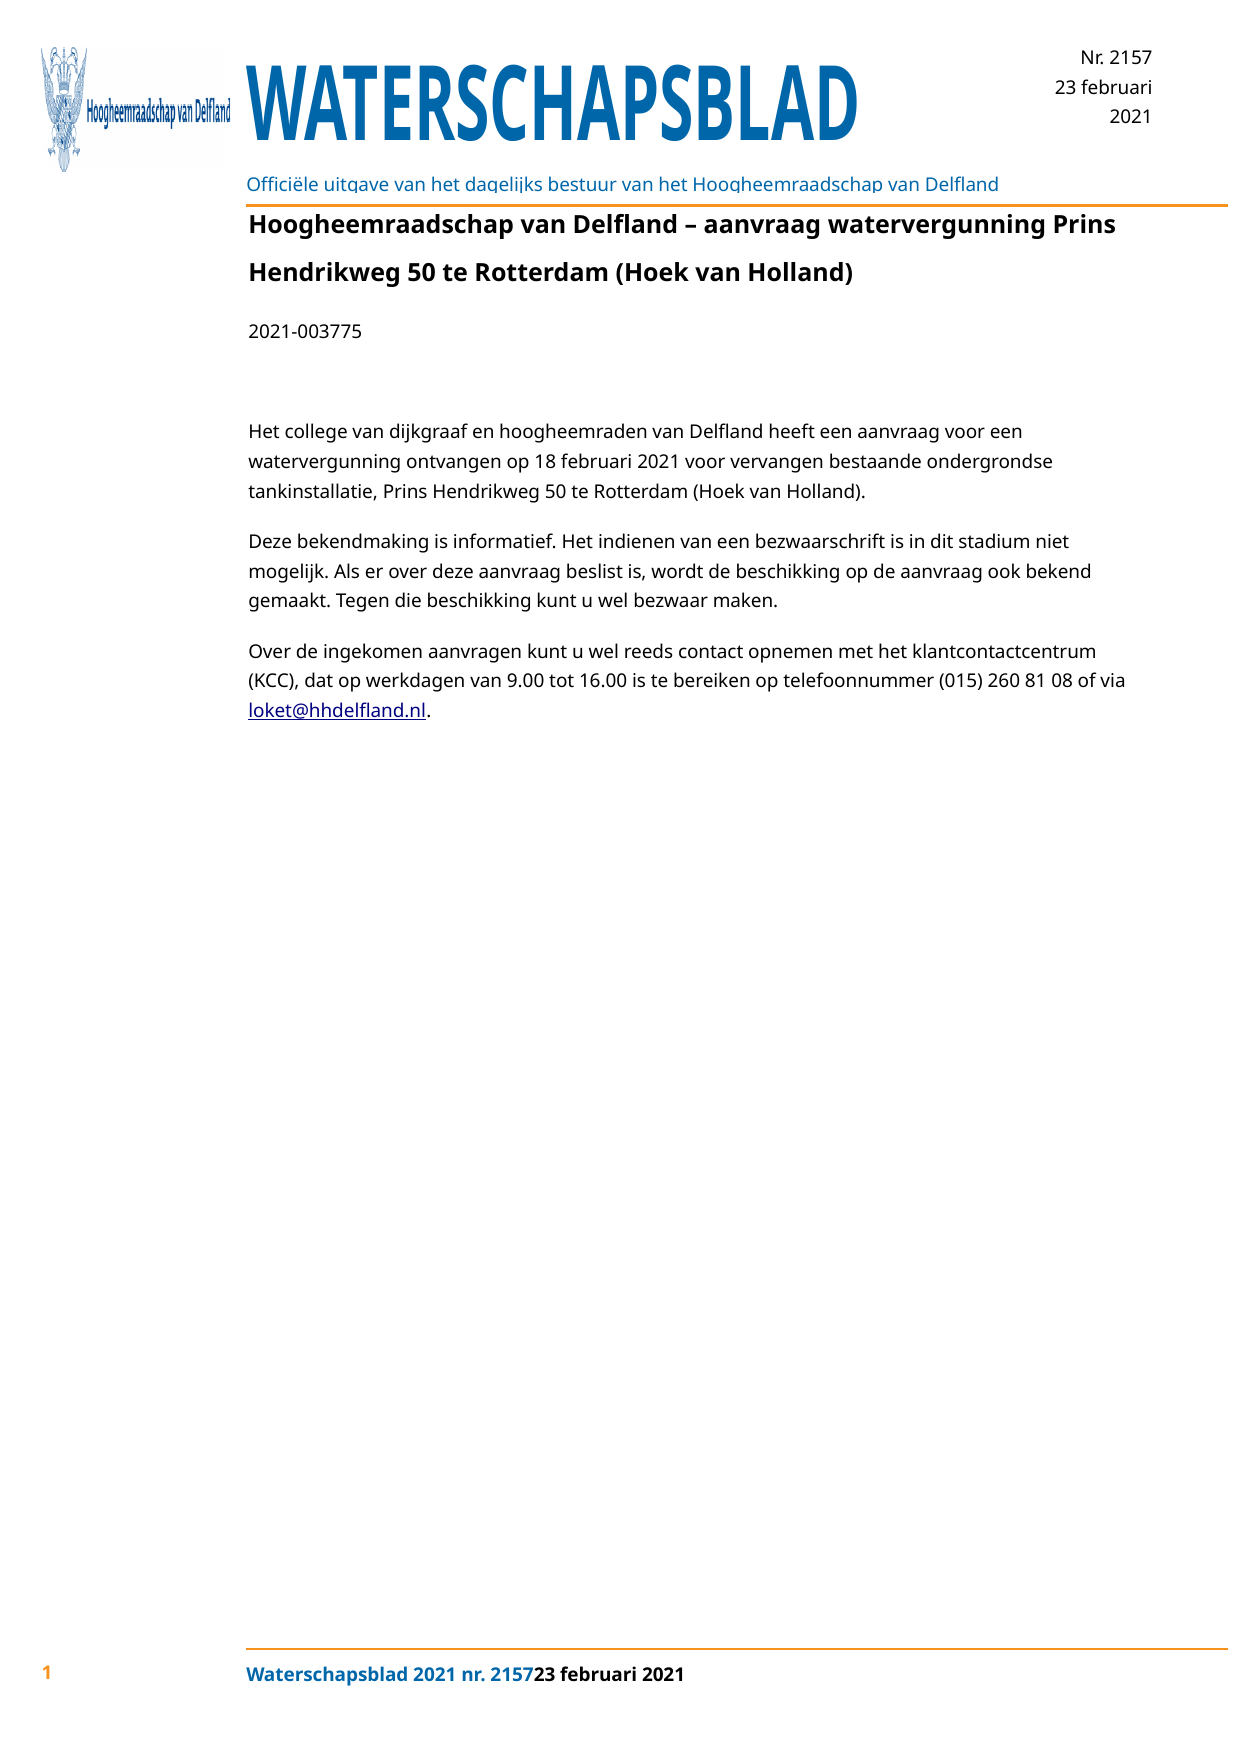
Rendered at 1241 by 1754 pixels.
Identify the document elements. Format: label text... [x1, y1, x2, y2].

text Het college van dijkgraaf en hoogheemraden van Delfland heeft een aanvraag voor een watervergunning ontvangen op 18 februari 2021 voor vervangen bestaande ondergrondse tankinstallatie, Prins Hendrikweg 50 te Rotterdam (Hoek van Holland). [248, 419, 1152, 504]
text Hoogheemraadschap van Delfland – aanvraag watervergunning Prins Hendrikweg 50 te Rotterdam (Hoek van Holland) [248, 207, 1152, 288]
text Deze bekendmaking is informatief. Het indienen van een bezwaarschrift is in dit stadium niet mogelijk. Als er over deze aanvraag beslist is, wordt de beschikking op de aanvraag ook bekend gemaakt. Tegen die beschikking kunt u wel bezwaar maken. [248, 528, 1152, 613]
text 2021-003775 [248, 318, 1152, 344]
text Over de ingekomen aanvragen kunt u wel reeds contact opnemen met het klantcontactcentrum (KCC), dat op werkdagen van 9.00 tot 16.00 is te bereiken op telefoonnummer (015) 260 81 08 of via loket@hhdelfland.nl. [248, 638, 1152, 723]
picture [41, 47, 231, 172]
